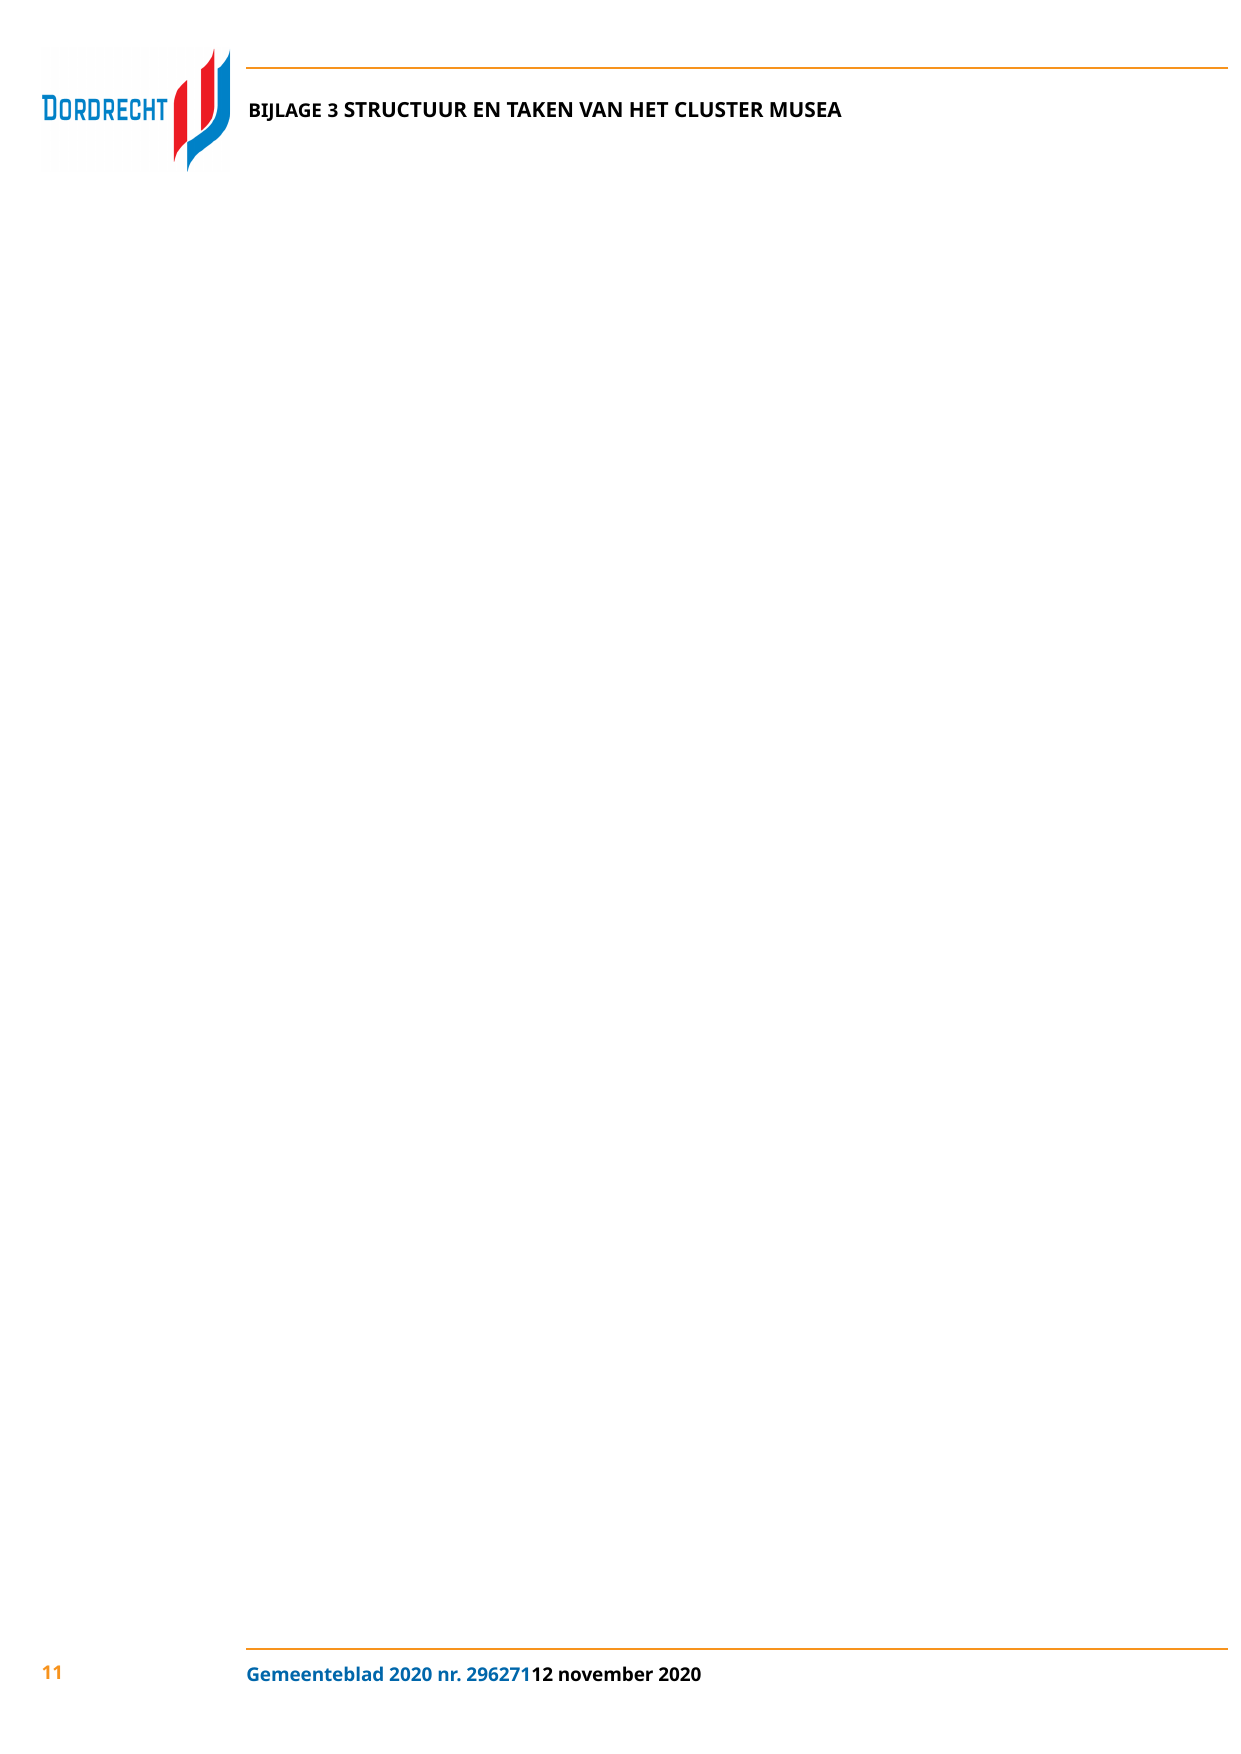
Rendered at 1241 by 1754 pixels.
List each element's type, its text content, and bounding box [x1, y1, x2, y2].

text BIJLAGE 3 STRUCTUUR EN TAKEN VAN HET CLUSTER MUSEA [248, 95, 1152, 123]
picture [41, 47, 231, 172]
